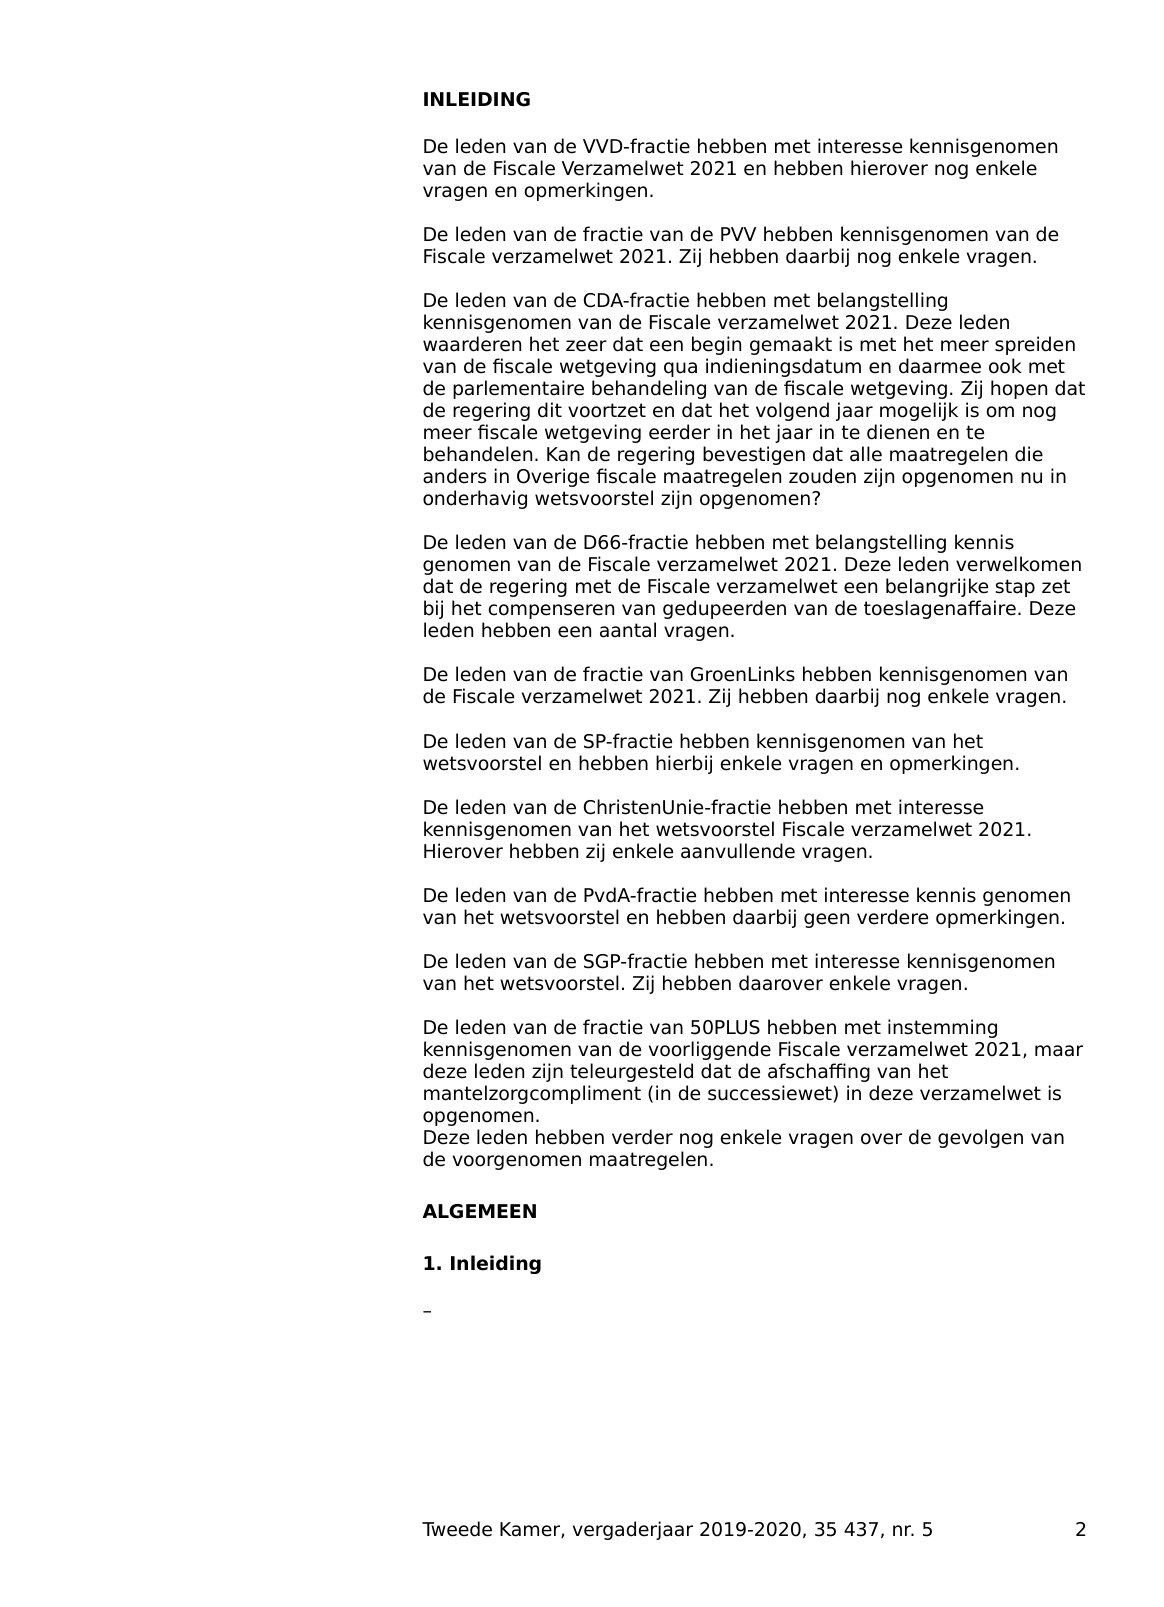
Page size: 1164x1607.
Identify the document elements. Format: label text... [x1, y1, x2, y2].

subtitle INLEIDING [422, 89, 1087, 111]
text De leden van de D66-fractie hebben met belangstelling kennis genomen van de Fiscale verzamelwet 2021. Deze leden verwelkomen dat de regering met de Fiscale verzamelwet een belangrijke stap zet bij het compenseren van gedupeerden van de toeslagenaffaire. Deze leden hebben een aantal vragen. [422, 532, 1087, 642]
text De leden van de SGP-fractie hebben met interesse kennisgenomen van het wetsvoorstel. Zij hebben daarover enkele vragen. [422, 951, 1087, 995]
text Deze leden hebben verder nog enkele vragen over de gevolgen van de voorgenomen maatregelen. [422, 1127, 1087, 1171]
text – [422, 1300, 1087, 1322]
text De leden van de VVD-fractie hebben met interesse kennisgenomen van de Fiscale Verzamelwet 2021 en hebben hierover nog enkele vragen en opmerkingen. [422, 136, 1087, 202]
subtitle ALGEMEEN [422, 1201, 1087, 1223]
text De leden van de SP-fractie hebben kennisgenomen van het wetsvoorstel en hebben hierbij enkele vragen en opmerkingen. [422, 731, 1087, 774]
text De leden van de ChristenUnie-fractie hebben met interesse kennisgenomen van het wetsvoorstel Fiscale verzamelwet 2021. Hierover hebben zij enkele aanvullende vragen. [422, 797, 1087, 863]
text De leden van de fractie van GroenLinks hebben kennisgenomen van de Fiscale verzamelwet 2021. Zij hebben daarbij nog enkele vragen. [422, 664, 1087, 708]
text De leden van de PvdA-fractie hebben met interesse kennis genomen van het wetsvoorstel en hebben daarbij geen verdere opmerkingen. [422, 885, 1087, 929]
subtitle 1. Inleiding [422, 1253, 1087, 1275]
text De leden van de CDA-fractie hebben met belangstelling kennisgenomen van de Fiscale verzamelwet 2021. Deze leden waarderen het zeer dat een begin gemaakt is met het meer spreiden van de fiscale wetgeving qua indieningsdatum en daarmee ook met de parlementaire behandeling van de fiscale wetgeving. Zij hopen dat de regering dit voortzet en dat het volgend jaar mogelijk is om nog meer fiscale wetgeving eerder in het jaar in te dienen en te behandelen. Kan de regering bevestigen dat alle maatregelen die anders in Overige fiscale maatregelen zouden zijn opgenomen nu in onderhavig wetsvoorstel zijn opgenomen? [422, 290, 1087, 510]
text De leden van de fractie van 50PLUS hebben met instemming kennisgenomen van de voorliggende Fiscale verzamelwet 2021, maar deze leden zijn teleurgesteld dat de afschaffing van het mantelzorgcompliment (in de successiewet) in deze verzamelwet is opgenomen. [422, 1017, 1087, 1127]
text De leden van de fractie van de PVV hebben kennisgenomen van de Fiscale verzamelwet 2021. Zij hebben daarbij nog enkele vragen. [422, 224, 1087, 268]
